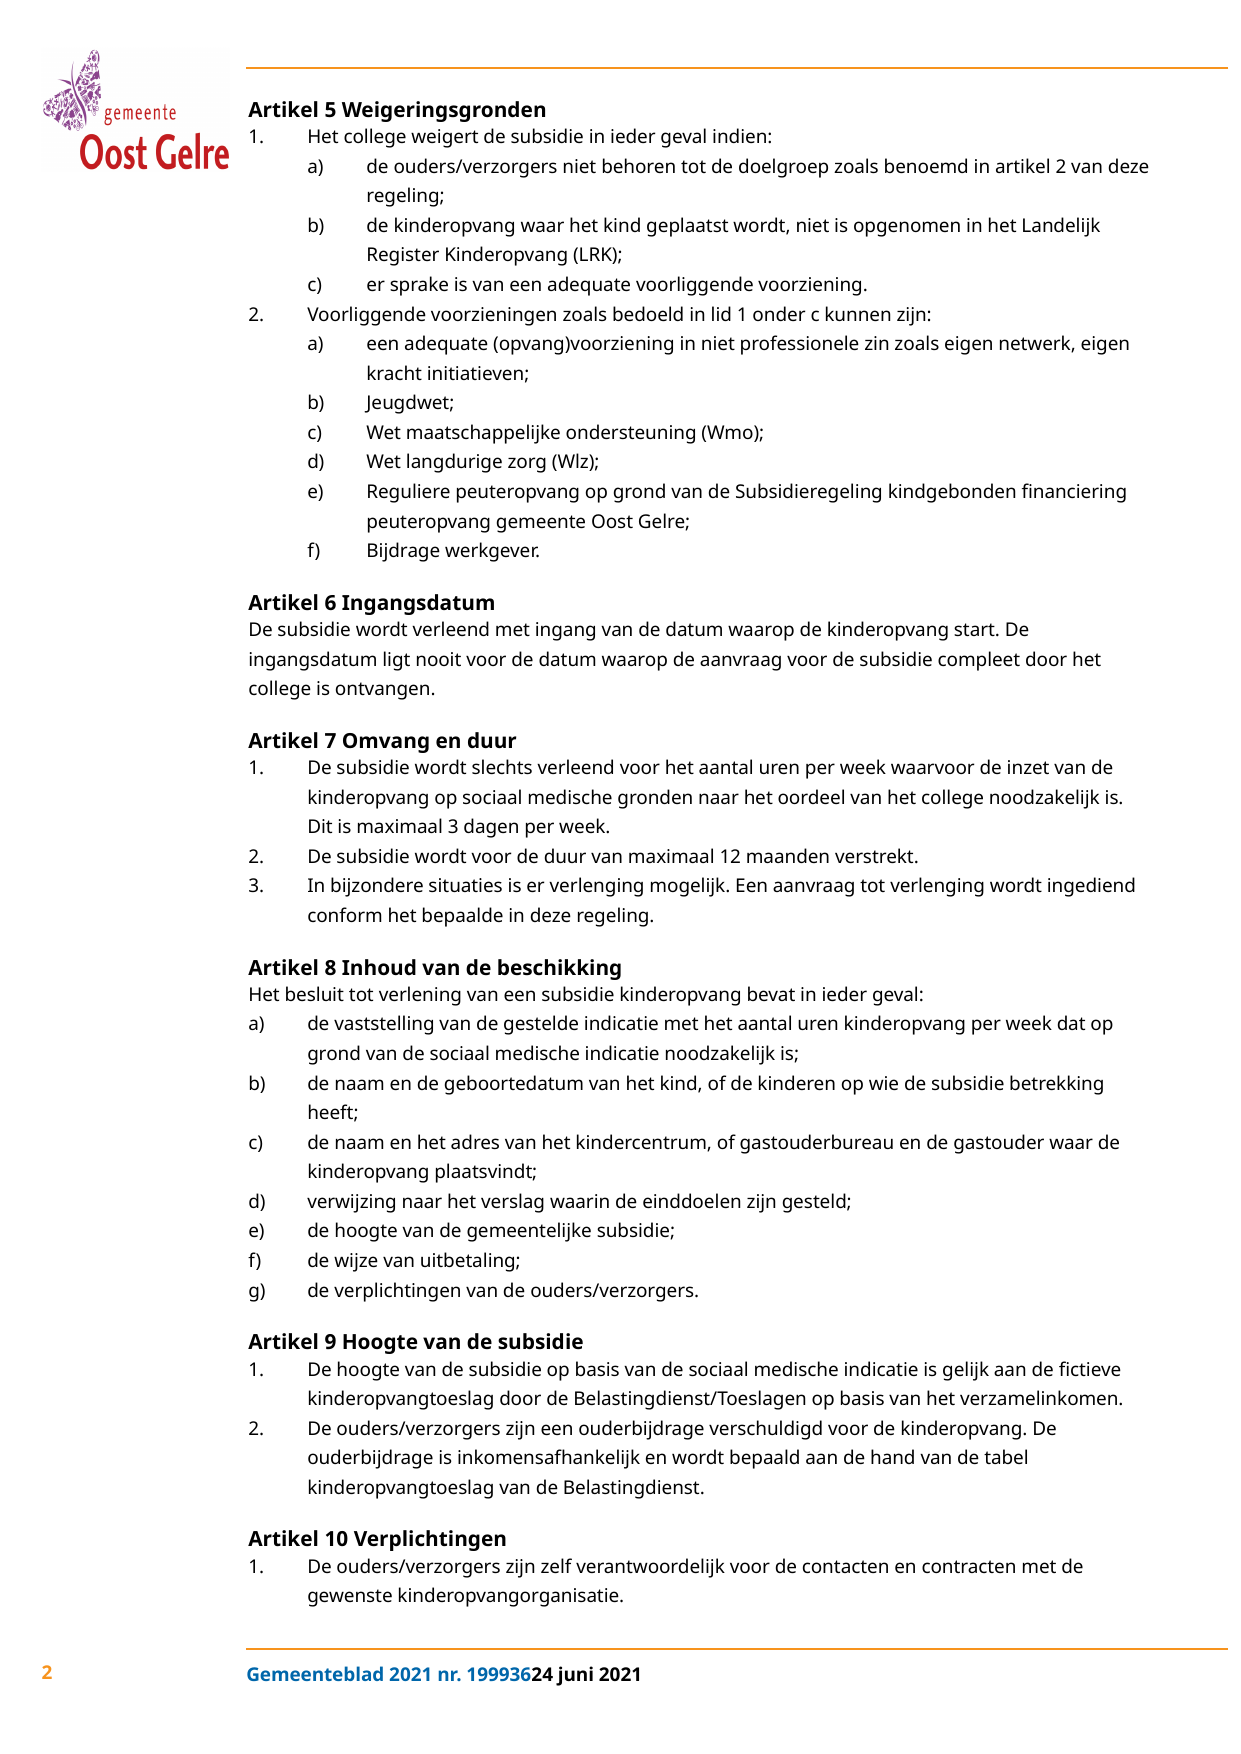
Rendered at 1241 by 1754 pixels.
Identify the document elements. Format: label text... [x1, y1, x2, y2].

text De subsidie wordt verleend met ingang van de datum waarop de kinderopvang start. De ingangsdatum ligt nooit voor de datum waarop de aanvraag voor de subsidie compleet door het college is ontvangen. [248, 616, 1152, 701]
list de naam en het adres van het kindercentrum, of gastouderbureau en de gastouder waar de kinderopvang plaatsvindt; [248, 1129, 1152, 1184]
list De subsidie wordt voor de duur van maximaal 12 maanden verstrekt. [248, 843, 1152, 869]
text Het besluit tot verlening van een subsidie kinderopvang bevat in ieder geval: [248, 981, 1152, 1007]
list Voorliggende voorzieningen zoals bedoeld in lid 1 onder c kunnen zijn: [248, 301, 1152, 326]
list de vaststelling van de gestelde indicatie met het aantal uren kinderopvang per week dat op grond van de sociaal medische indicatie noodzakelijk is; [248, 1011, 1152, 1066]
text Artikel 5 Weigeringsgronden [248, 95, 1152, 123]
list verwijzing naar het verslag waarin de einddoelen zijn gesteld; [248, 1188, 1152, 1214]
list de verplichtingen van de ouders/verzorgers. [248, 1277, 1152, 1303]
text Artikel 7 Omvang en duur [248, 726, 1152, 754]
picture [41, 47, 231, 172]
list Bijdrage werkgever. [307, 537, 1152, 563]
list Het college weigert de subsidie in ieder geval indien: [248, 123, 1152, 149]
list de naam en de geboortedatum van het kind, of de kinderen op wie de subsidie betrekking heeft; [248, 1070, 1152, 1125]
list Wet maatschappelijke ondersteuning (Wmo); [307, 419, 1152, 445]
text Artikel 8 Inhoud van de beschikking [248, 953, 1152, 981]
list de hoogte van de gemeentelijke subsidie; [248, 1218, 1152, 1243]
text Artikel 6 Ingangsdatum [248, 588, 1152, 616]
list De ouders/verzorgers zijn een ouderbijdrage verschuldigd voor de kinderopvang. De ouderbijdrage is inkomensafhankelijk en wordt bepaald aan de hand van de tabel kinderopvangtoeslag van de Belastingdienst. [248, 1415, 1152, 1500]
list In bijzondere situaties is er verlenging mogelijk. Een aanvraag tot verlenging wordt ingediend conform het bepaalde in deze regeling. [248, 873, 1152, 928]
list Reguliere peuteropvang op grond van de Subsidieregeling kindgebonden financiering peuteropvang gemeente Oost Gelre; [307, 478, 1152, 533]
list de kinderopvang waar het kind geplaatst wordt, niet is opgenomen in het Landelijk Register Kinderopvang (LRK); [307, 212, 1152, 267]
list de wijze van uitbetaling; [248, 1247, 1152, 1273]
list De ouders/verzorgers zijn zelf verantwoordelijk voor de contacten en contracten met de gewenste kinderopvangorganisatie. [248, 1553, 1152, 1608]
list Wet langdurige zorg (Wlz); [307, 449, 1152, 474]
list de ouders/verzorgers niet behoren tot de doelgroep zoals benoemd in artikel 2 van deze regeling; [307, 153, 1152, 208]
text Artikel 10 Verplichtingen [248, 1524, 1152, 1553]
text Artikel 9 Hoogte van de subsidie [248, 1327, 1152, 1356]
list Jeugdwet; [307, 389, 1152, 415]
list De hoogte van de subsidie op basis van de sociaal medische indicatie is gelijk aan de fictieve kinderopvangtoeslag door de Belastingdienst/Toeslagen op basis van het verzamelinkomen. [248, 1356, 1152, 1411]
list De subsidie wordt slechts verleend voor het aantal uren per week waarvoor de inzet van de kinderopvang op sociaal medische gronden naar het oordeel van het college noodzakelijk is. Dit is maximaal 3 dagen per week. [248, 754, 1152, 839]
list een adequate (opvang)voorziening in niet professionele zin zoals eigen netwerk, eigen kracht initiatieven; [307, 330, 1152, 386]
list er sprake is van een adequate voorliggende voorziening. [307, 271, 1152, 297]
